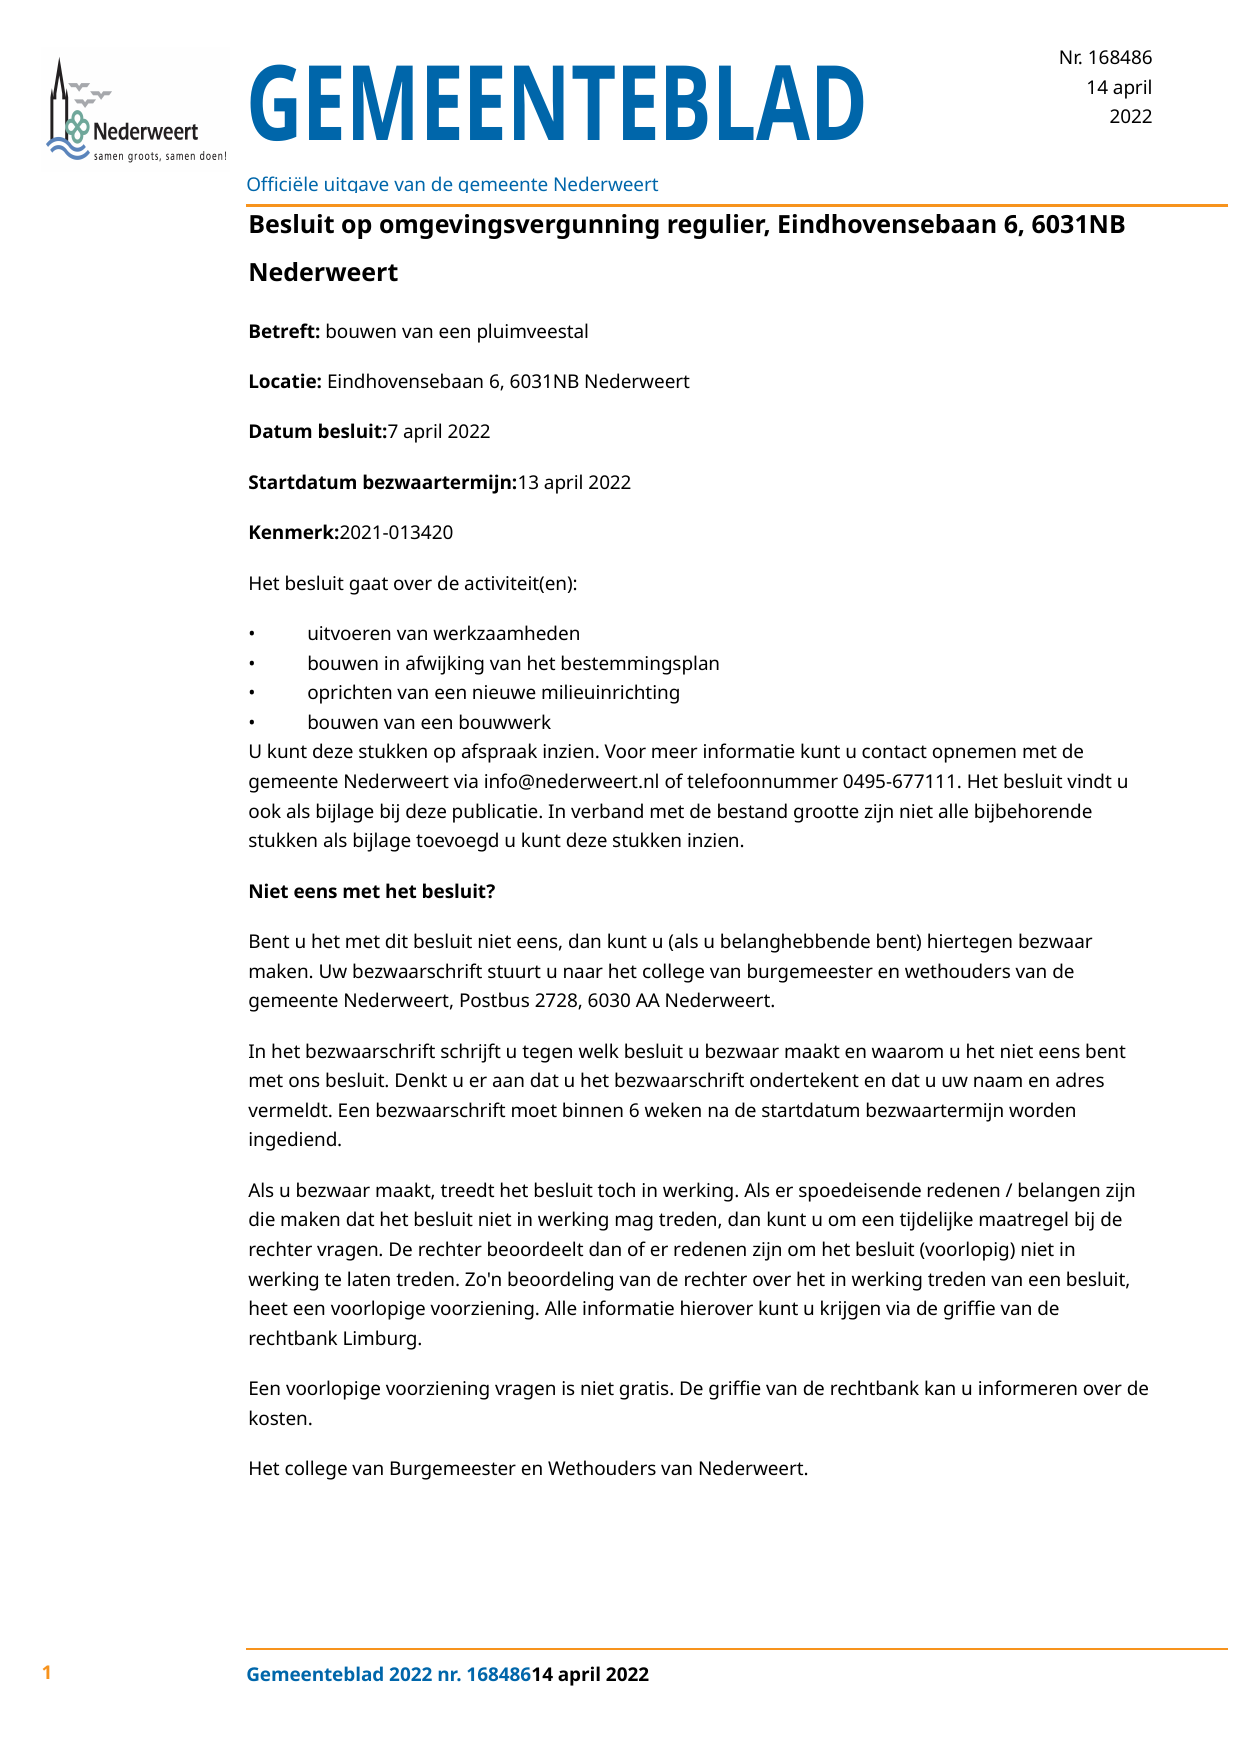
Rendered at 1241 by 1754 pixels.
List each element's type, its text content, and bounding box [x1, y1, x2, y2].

text Datum besluit:7 april 2022 [248, 419, 1152, 444]
text Een voorlopige voorziening vragen is niet gratis. De griffie van de rechtbank kan u informeren over de kosten. [248, 1375, 1152, 1431]
text Besluit op omgevingsvergunning regulier, Eindhovensebaan 6, 6031NB Nederweert [248, 207, 1152, 288]
text Startdatum bezwaartermijn:13 april 2022 [248, 469, 1152, 495]
text In het bezwaarschrift schrijft u tegen welk besluit u bezwaar maakt en waarom u het niet eens bent met ons besluit. Denkt u er aan dat u het bezwaarschrift ondertekent en dat u uw naam en adres vermeldt. Een bezwaarschrift moet binnen 6 weken na de startdatum bezwaartermijn worden ingediend. [248, 1038, 1152, 1152]
list bouwen in afwijking van het bestemmingsplan [248, 650, 1152, 676]
text Het college van Burgemeester en Wethouders van Nederweert. [248, 1455, 1152, 1481]
text Locatie: Eindhovensebaan 6, 6031NB Nederweert [248, 368, 1152, 394]
list oprichten van een nieuwe milieuinrichting [248, 679, 1152, 705]
picture [41, 47, 231, 172]
text Niet eens met het besluit? [248, 878, 1152, 904]
text U kunt deze stukken op afspraak inzien. Voor meer informatie kunt u contact opnemen met de gemeente Nederweert via info@nederweert.nl of telefoonnummer 0495-677111. Het besluit vindt u ook als bijlage bij deze publicatie. In verband met de bestand grootte zijn niet alle bijbehorende stukken als bijlage toevoegd u kunt deze stukken inzien. [248, 739, 1152, 853]
text Betreft: bouwen van een pluimveestal [248, 318, 1152, 344]
text Kenmerk:2021-013420 [248, 519, 1152, 545]
list uitvoeren van werkzaamheden [248, 620, 1152, 646]
text Bent u het met dit besluit niet eens, dan kunt u (als u belanghebbende bent) hiertegen bezwaar maken. Uw bezwaarschrift stuurt u naar het college van burgemeester en wethouders van de gemeente Nederweert, Postbus 2728, 6030 AA Nederweert. [248, 928, 1152, 1013]
text Als u bezwaar maakt, treedt het besluit toch in werking. Als er spoedeisende redenen / belangen zijn die maken dat het besluit niet in werking mag treden, dan kunt u om een tijdelijke maatregel bij de rechter vragen. De rechter beoordeelt dan of er redenen zijn om het besluit (voorlopig) niet in werking te laten treden. Zo'n beoordeling van de rechter over het in werking treden van een besluit, heet een voorlopige voorziening. Alle informatie hierover kunt u krijgen via de griffie van de rechtbank Limburg. [248, 1177, 1152, 1351]
text Het besluit gaat over de activiteit(en): [248, 570, 1152, 596]
list bouwen van een bouwwerk [248, 709, 1152, 735]
